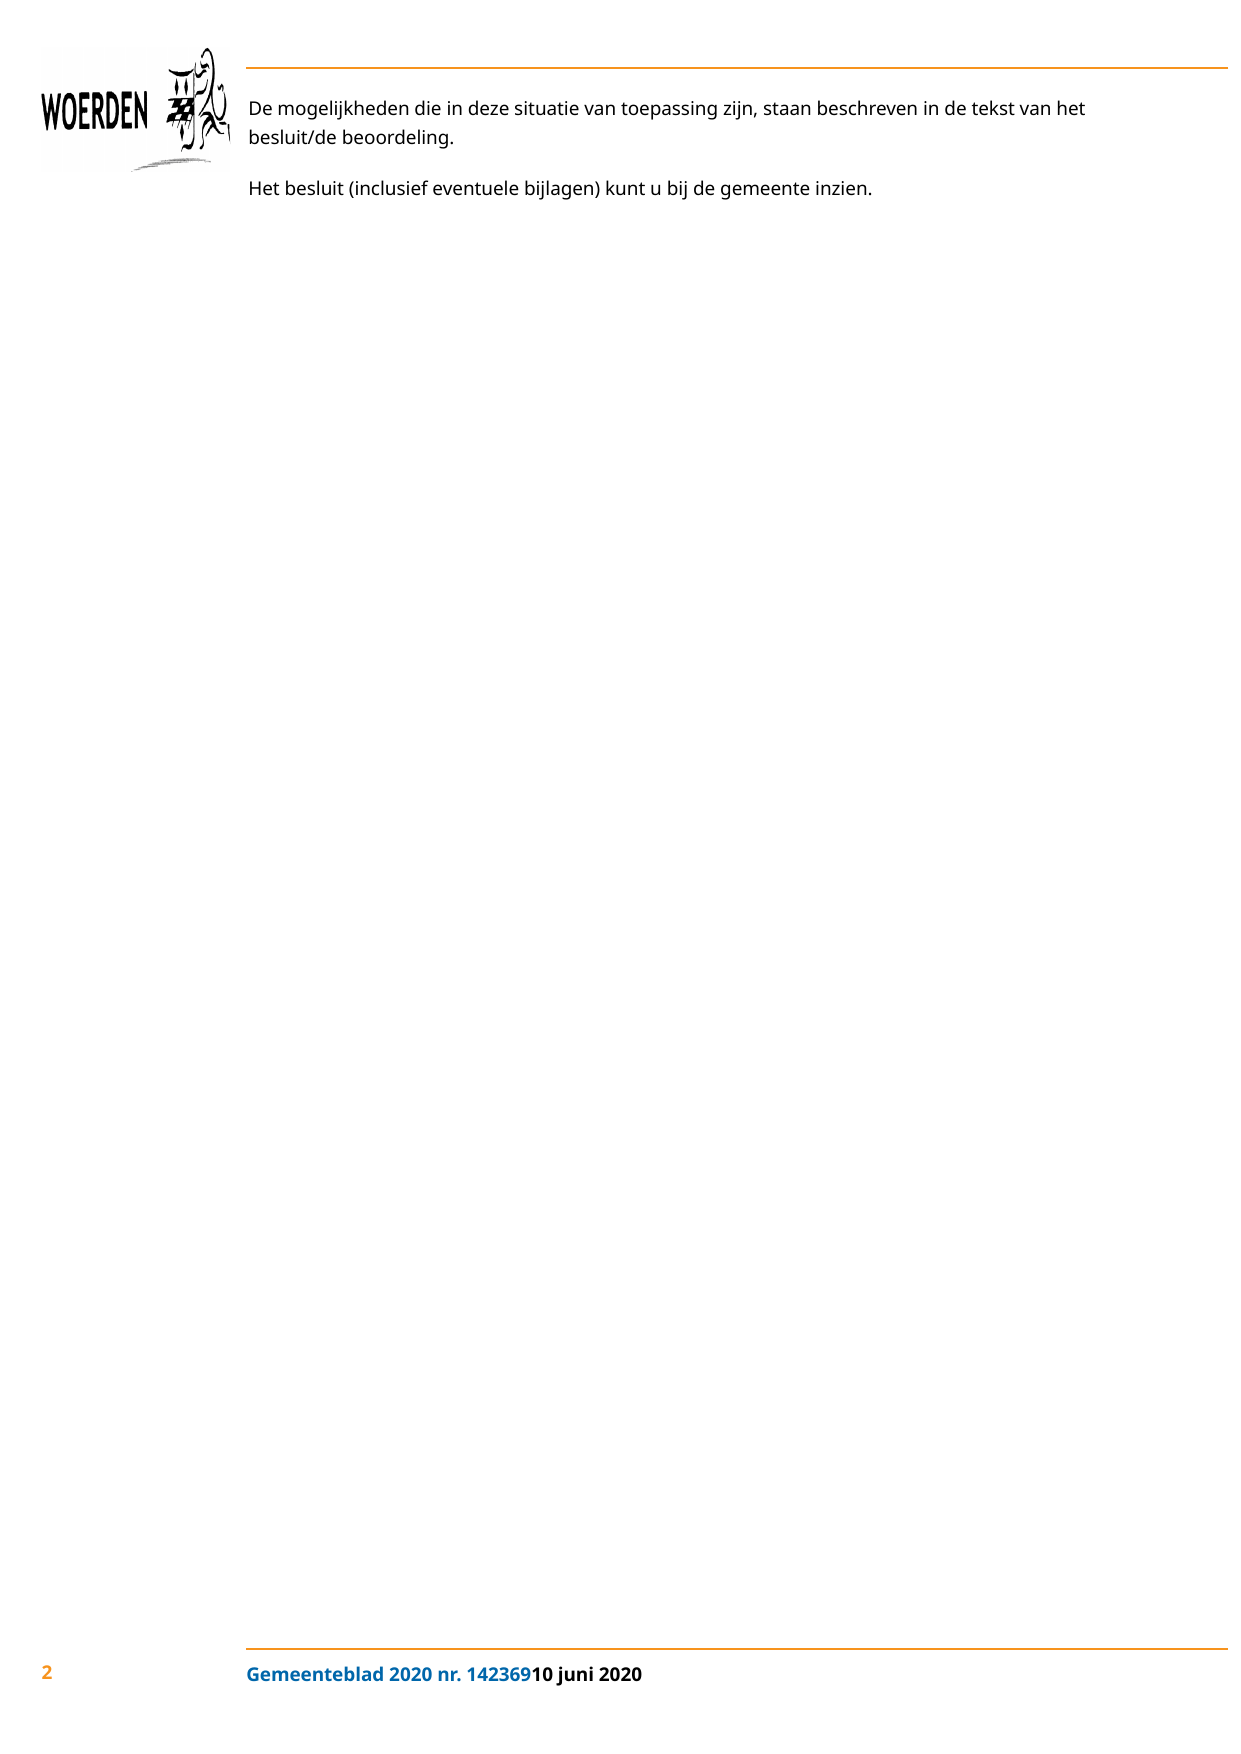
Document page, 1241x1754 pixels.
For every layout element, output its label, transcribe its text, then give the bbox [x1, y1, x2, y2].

text De mogelijkheden die in deze situatie van toepassing zijn, staan beschreven in de tekst van het besluit/de beoordeling. [248, 95, 1152, 150]
picture [41, 47, 231, 172]
text Het besluit (inclusief eventuele bijlagen) kunt u bij de gemeente inzien. [248, 175, 1152, 201]
